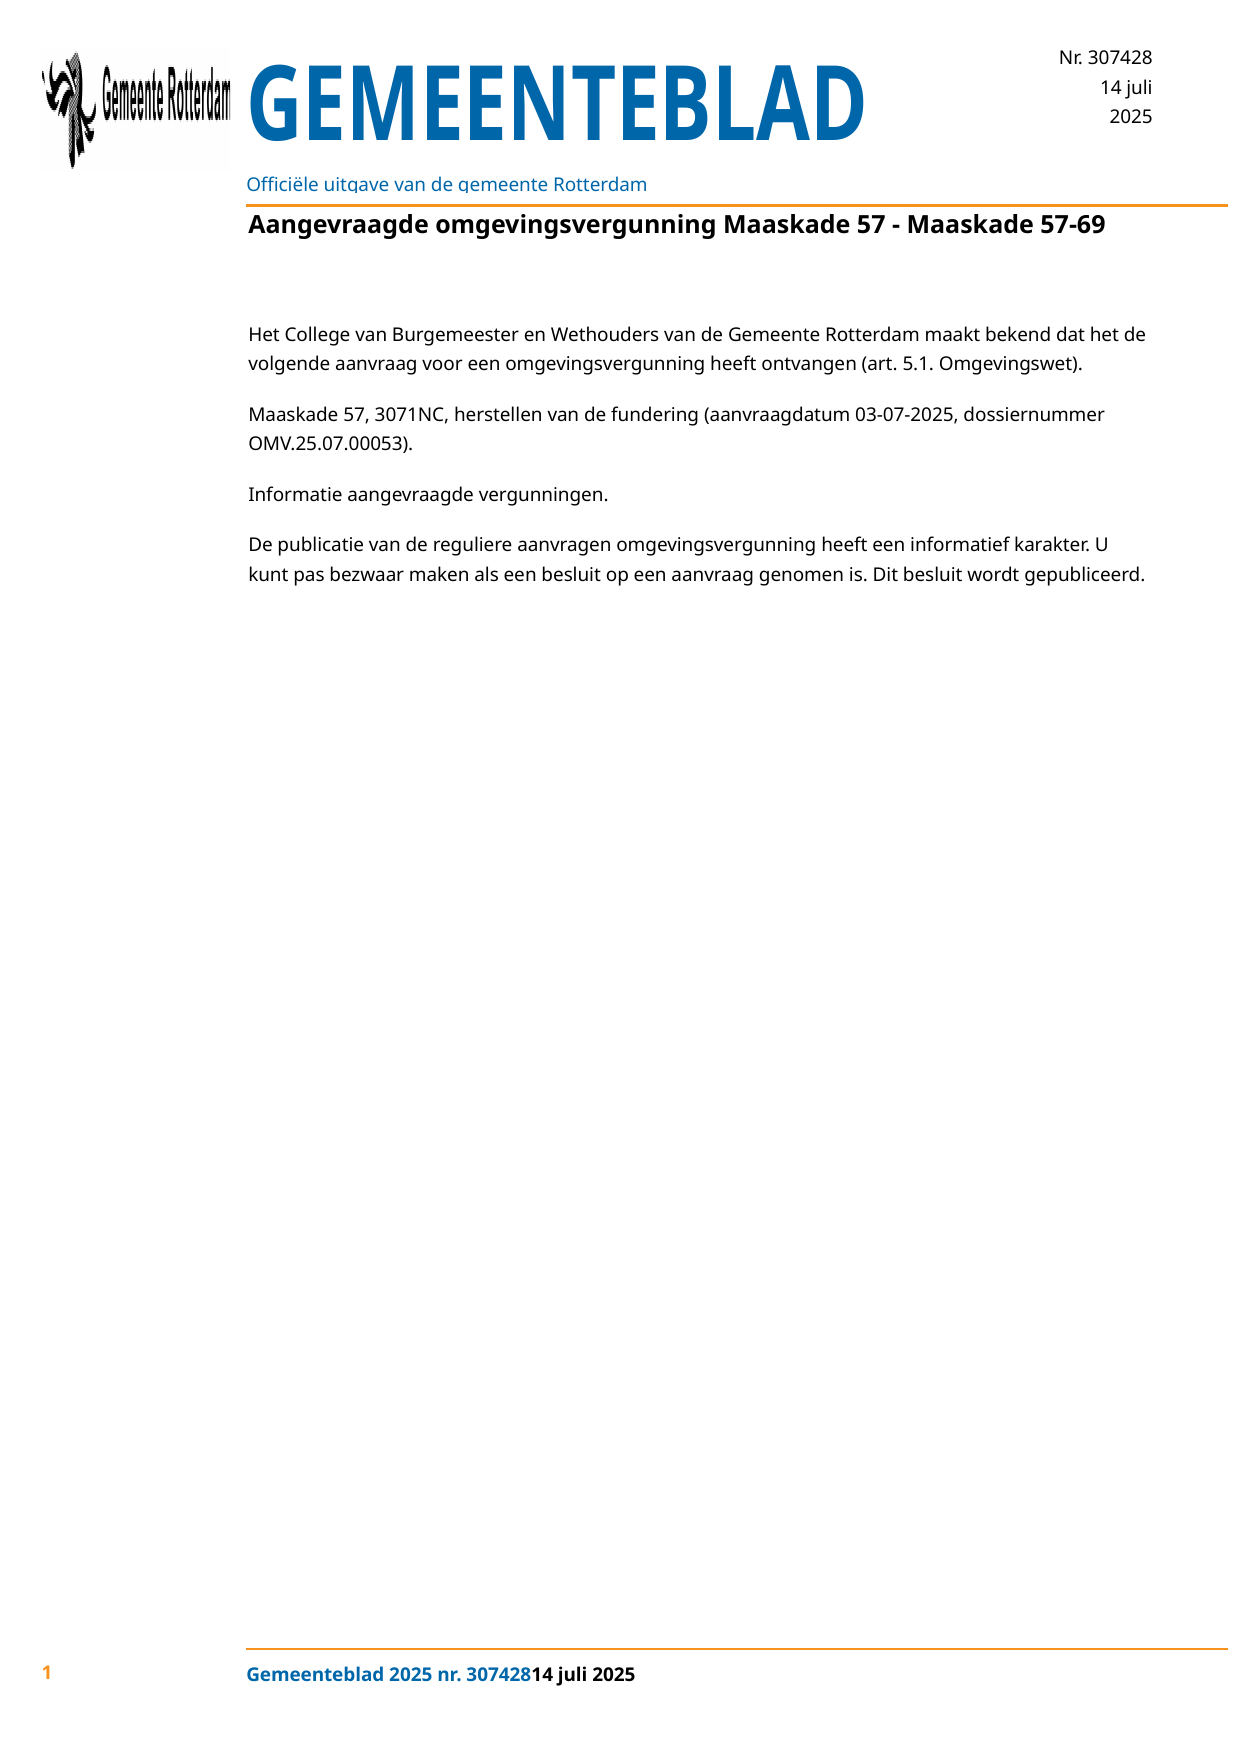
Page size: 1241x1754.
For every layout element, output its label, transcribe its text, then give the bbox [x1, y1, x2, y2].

text Het College van Burgemeester en Wethouders van de Gemeente Rotterdam maakt bekend dat het de volgende aanvraag voor een omgevingsvergunning heeft ontvangen (art. 5.1. Omgevingswet). [248, 321, 1152, 376]
text Maaskade 57, 3071NC, herstellen van de fundering (aanvraagdatum 03-07-2025, dossiernummer OMV.25.07.00053). [248, 401, 1152, 456]
text Informatie aangevraagde vergunningen. [248, 481, 1152, 506]
picture [41, 47, 231, 172]
text Aangevraagde omgevingsvergunning Maaskade 57 - Maaskade 57-69 [248, 207, 1152, 241]
text De publicatie van de reguliere aanvragen omgevingsvergunning heeft een informatief karakter. U kunt pas bezwaar maken als een besluit op een aanvraag genomen is. Dit besluit wordt gepubliceerd. [248, 531, 1152, 586]
